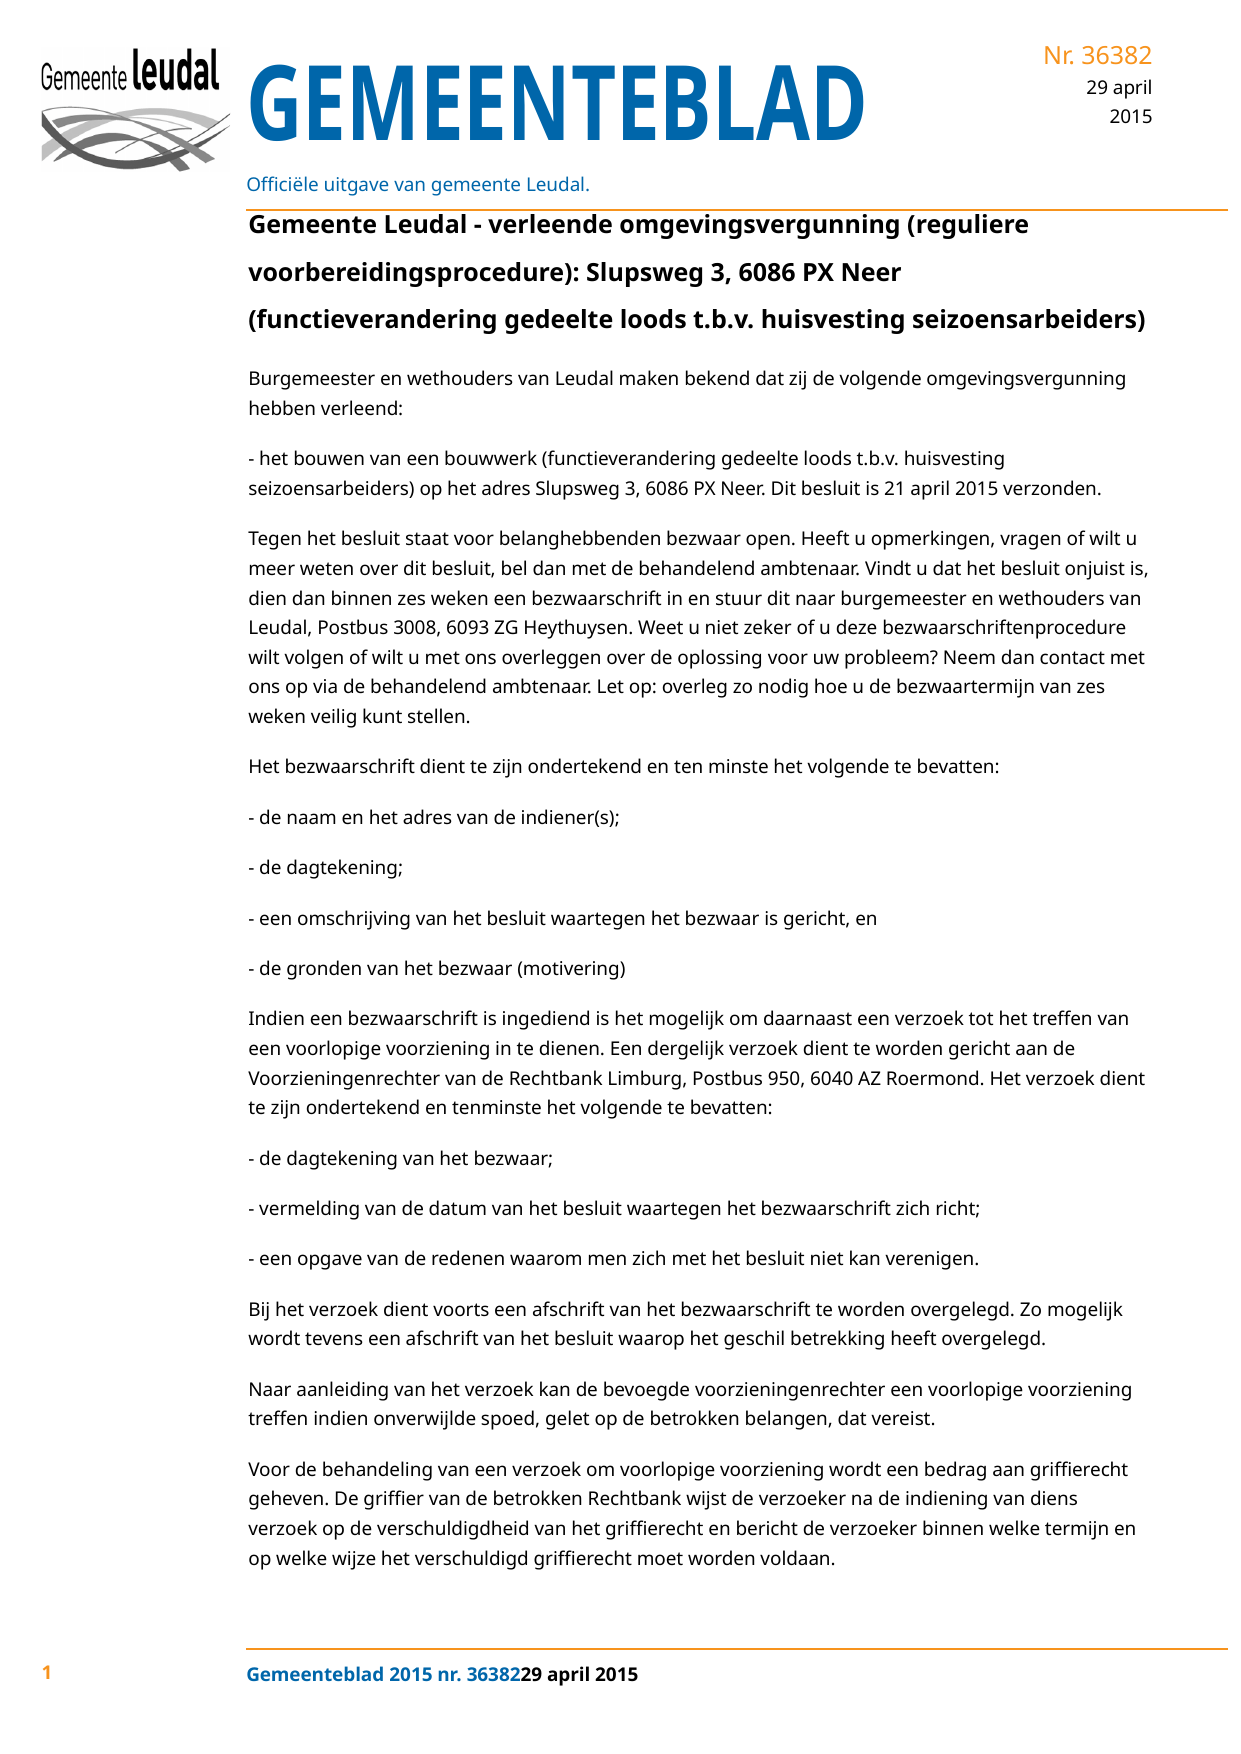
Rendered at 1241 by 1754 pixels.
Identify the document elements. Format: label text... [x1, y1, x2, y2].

text - de dagtekening van het bezwaar; [248, 1145, 1152, 1170]
text - de naam en het adres van de indiener(s); [248, 804, 1152, 829]
text - vermelding van de datum van het besluit waartegen het bezwaarschrift zich richt; [248, 1195, 1152, 1221]
text Tegen het besluit staat voor belanghebbenden bezwaar open. Heeft u opmerkingen, vragen of wilt u meer weten over dit besluit, bel dan met de behandelend ambtenaar. Vindt u dat het besluit onjuist is, dien dan binnen zes weken een bezwaarschrift in en stuur dit naar burgemeester en wethouders van Leudal, Postbus 3008, 6093 ZG Heythuysen. Weet u niet zeker of u deze bezwaarschriftenprocedure wilt volgen of wilt u met ons overleggen over de oplossing voor uw probleem? Neem dan contact met ons op via de behandelend ambtenaar. Let op: overleg zo nodig hoe u de bezwaartermijn van zes weken veilig kunt stellen. [248, 526, 1152, 729]
picture [41, 47, 231, 172]
text - de dagtekening; [248, 854, 1152, 880]
text - de gronden van het bezwaar (motivering) [248, 955, 1152, 981]
text - een omschrijving van het besluit waartegen het bezwaar is gericht, en [248, 905, 1152, 930]
text Indien een bezwaarschrift is ingediend is het mogelijk om daarnaast een verzoek tot het treffen van een voorlopige voorziening in te dienen. Een dergelijk verzoek dient te worden gericht aan de Voorzieningenrechter van de Rechtbank Limburg, Postbus 950, 6040 AZ Roermond. Het verzoek dient te zijn ondertekend en tenminste het volgende te bevatten: [248, 1006, 1152, 1120]
text - het bouwen van een bouwwerk (functieverandering gedeelte loods t.b.v. huisvesting seizoensarbeiders) op het adres Slupsweg 3, 6086 PX Neer. Dit besluit is 21 april 2015 verzonden. [248, 446, 1152, 501]
text Het bezwaarschrift dient te zijn ondertekend en ten minste het volgende te bevatten: [248, 753, 1152, 779]
text - een opgave van de redenen waarom men zich met het besluit niet kan verenigen. [248, 1246, 1152, 1271]
text Naar aanleiding van het verzoek kan de bevoegde voorzieningenrechter een voorlopige voorziening treffen indien onverwijlde spoed, gelet op de betrokken belangen, dat vereist. [248, 1376, 1152, 1431]
text Gemeente Leudal - verleende omgevingsvergunning (reguliere voorbereidingsprocedure): Slupsweg 3, 6086 PX Neer (functieverandering gedeelte loods t.b.v. huisvesting seizoensarbeiders) [248, 211, 1152, 336]
text Bij het verzoek dient voorts een afschrift van het bezwaarschrift te worden overgelegd. Zo mogelijk wordt tevens een afschrift van het besluit waarop het geschil betrekking heeft overgelegd. [248, 1296, 1152, 1351]
text Voor de behandeling van een verzoek om voorlopige voorziening wordt een bedrag aan griffierecht geheven. De griffier van de betrokken Rechtbank wijst de verzoeker na de indiening van diens verzoek op de verschuldigdheid van het griffierecht en bericht de verzoeker binnen welke termijn en op welke wijze het verschuldigd griffierecht moet worden voldaan. [248, 1456, 1152, 1570]
text Burgemeester en wethouders van Leudal maken bekend dat zij de volgende omgevingsvergunning hebben verleend: [248, 366, 1152, 421]
